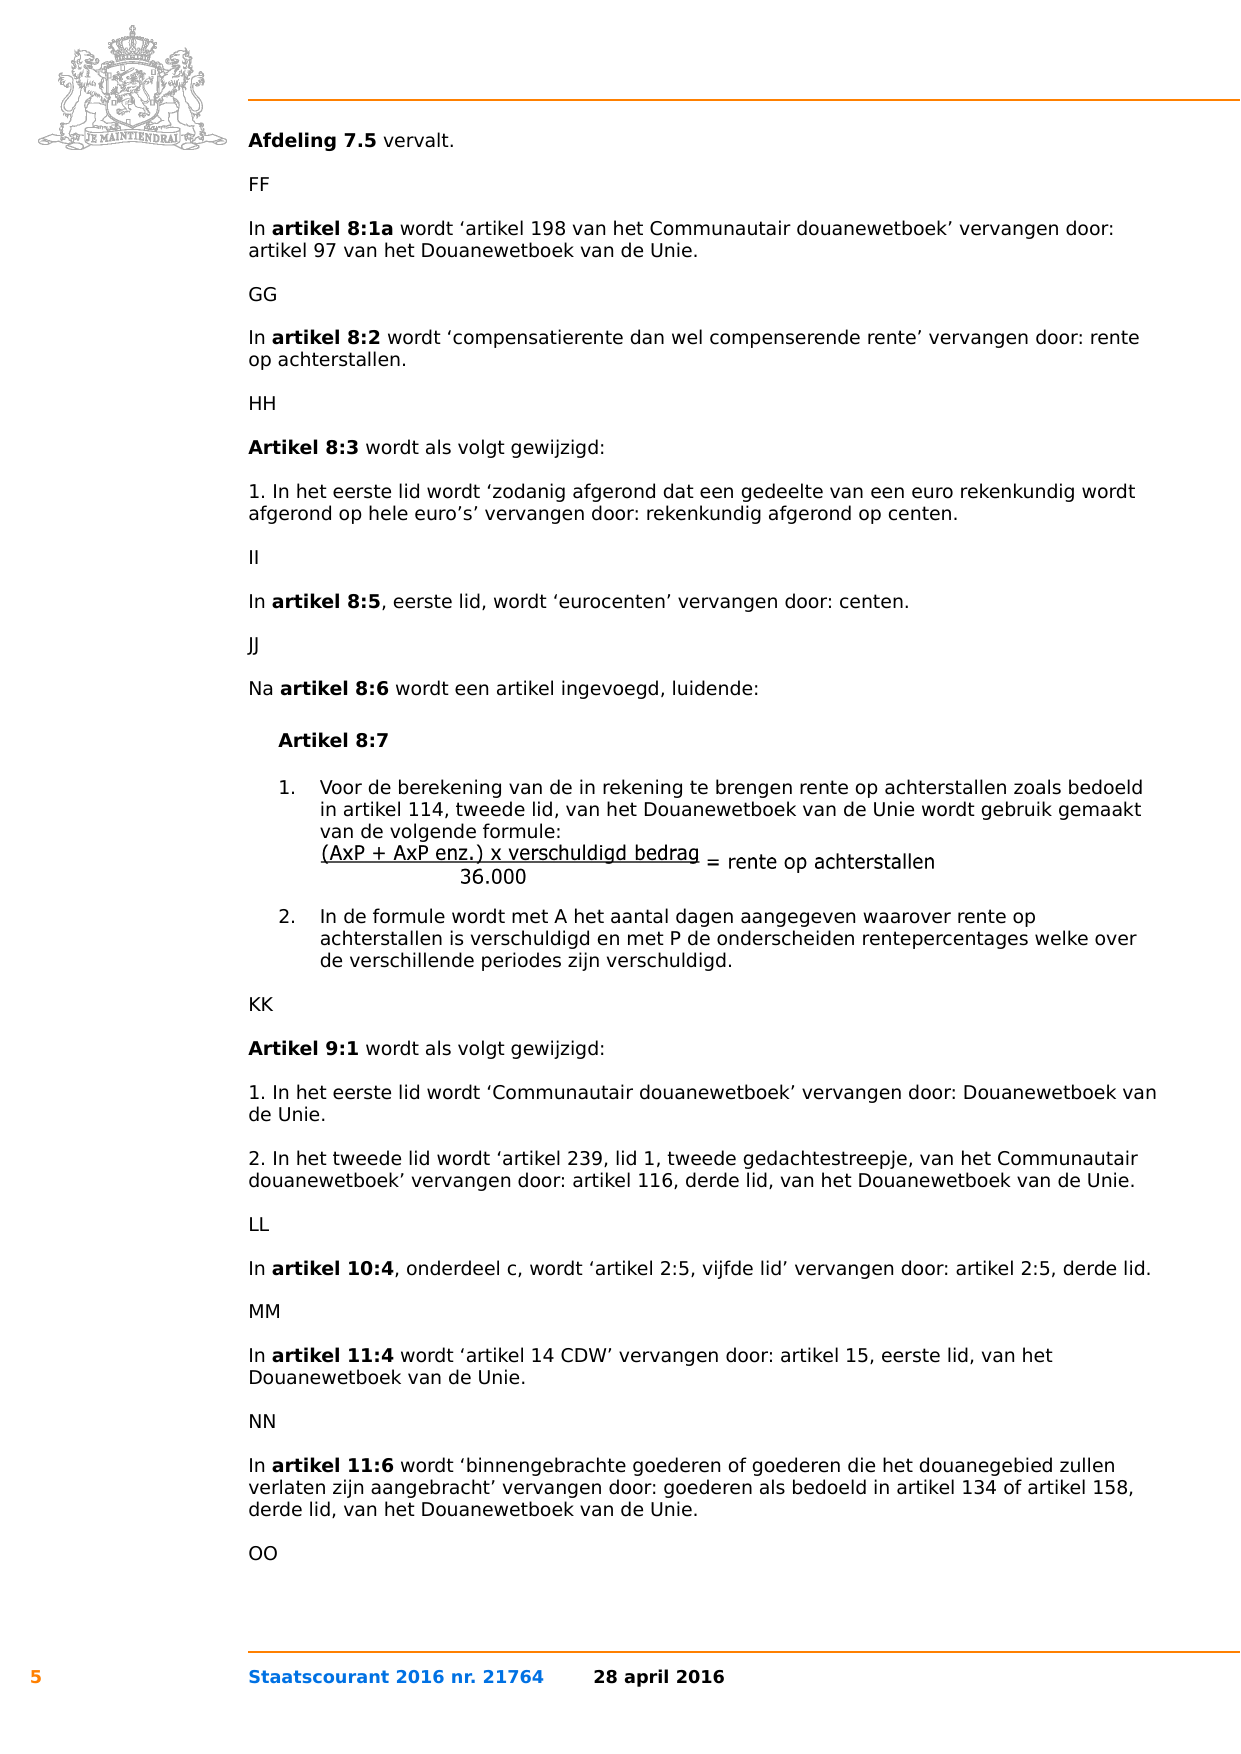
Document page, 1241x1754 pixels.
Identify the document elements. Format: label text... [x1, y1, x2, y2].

text In artikel 11:6 wordt ‘binnengebrachte goederen of goederen die het douanegebied zullen verlaten zijn aangebracht’ vervangen door: goederen als bedoeld in artikel 134 of artikel 158, derde lid, van het Douanewetboek van de Unie. [248, 1455, 1163, 1521]
text In artikel 8:1a wordt ‘artikel 198 van het Communautair douanewetboek’ vervangen door: artikel 97 van het Douanewetboek van de Unie. [248, 218, 1163, 262]
text JJ [248, 634, 1163, 656]
text Artikel 8:3 wordt als volgt gewijzigd: [248, 437, 1163, 459]
text HH [248, 393, 1163, 415]
text Afdeling 7.5 vervalt. [248, 130, 1163, 152]
text 1. In het eerste lid wordt ‘Communautair douanewetboek’ vervangen door: Douanewetboek van de Unie. [248, 1082, 1163, 1126]
text GG [248, 283, 1163, 305]
text In artikel 8:2 wordt ‘compensatierente dan wel compenserende rente’ vervangen door: rente op achterstallen. [248, 327, 1163, 371]
text II [248, 547, 1163, 569]
text In artikel 10:4, onderdeel c, wordt ‘artikel 2:5, vijfde lid’ vervangen door: artikel 2:5, derde lid. [248, 1257, 1163, 1279]
text 2. In de formule wordt met A het aantal dagen aangegeven waarover rente op achterstallen is verschuldigd en met P de onderscheiden rentepercentages welke over de verschillende periodes zijn verschuldigd. [278, 906, 1163, 972]
text NN [248, 1411, 1163, 1433]
text 1. In het eerste lid wordt ‘zodanig afgerond dat een gedeelte van een euro rekenkundig wordt afgerond op hele euro’s’ vervangen door: rekenkundig afgerond op centen. [248, 481, 1163, 525]
subtitle Artikel 8:7 [278, 730, 1163, 752]
text In artikel 8:5, eerste lid, wordt ‘eurocenten’ vervangen door: centen. [248, 591, 1163, 612]
text Na artikel 8:6 wordt een artikel ingevoegd, luidende: [248, 678, 1163, 700]
text OO [248, 1543, 1163, 1564]
text Artikel 9:1 wordt als volgt gewijzigd: [248, 1038, 1163, 1060]
text 1. Voor de berekening van de in rekening te brengen rente op achterstallen zoals bedoeld in artikel 114, tweede lid, van het Douanewetboek van de Unie wordt gebruik gemaakt van de volgende formule: [278, 777, 1163, 884]
picture [319, 843, 946, 885]
text MM [248, 1301, 1163, 1323]
text FF [248, 174, 1163, 196]
picture [38, 25, 227, 150]
text 2. In het tweede lid wordt ‘artikel 239, lid 1, tweede gedachtestreepje, van het Communautair douanewetboek’ vervangen door: artikel 116, derde lid, van het Douanewetboek van de Unie. [248, 1148, 1163, 1192]
text KK [248, 994, 1163, 1016]
text LL [248, 1213, 1163, 1236]
text In artikel 11:4 wordt ‘artikel 14 CDW’ vervangen door: artikel 15, eerste lid, van het Douanewetboek van de Unie. [248, 1345, 1163, 1389]
